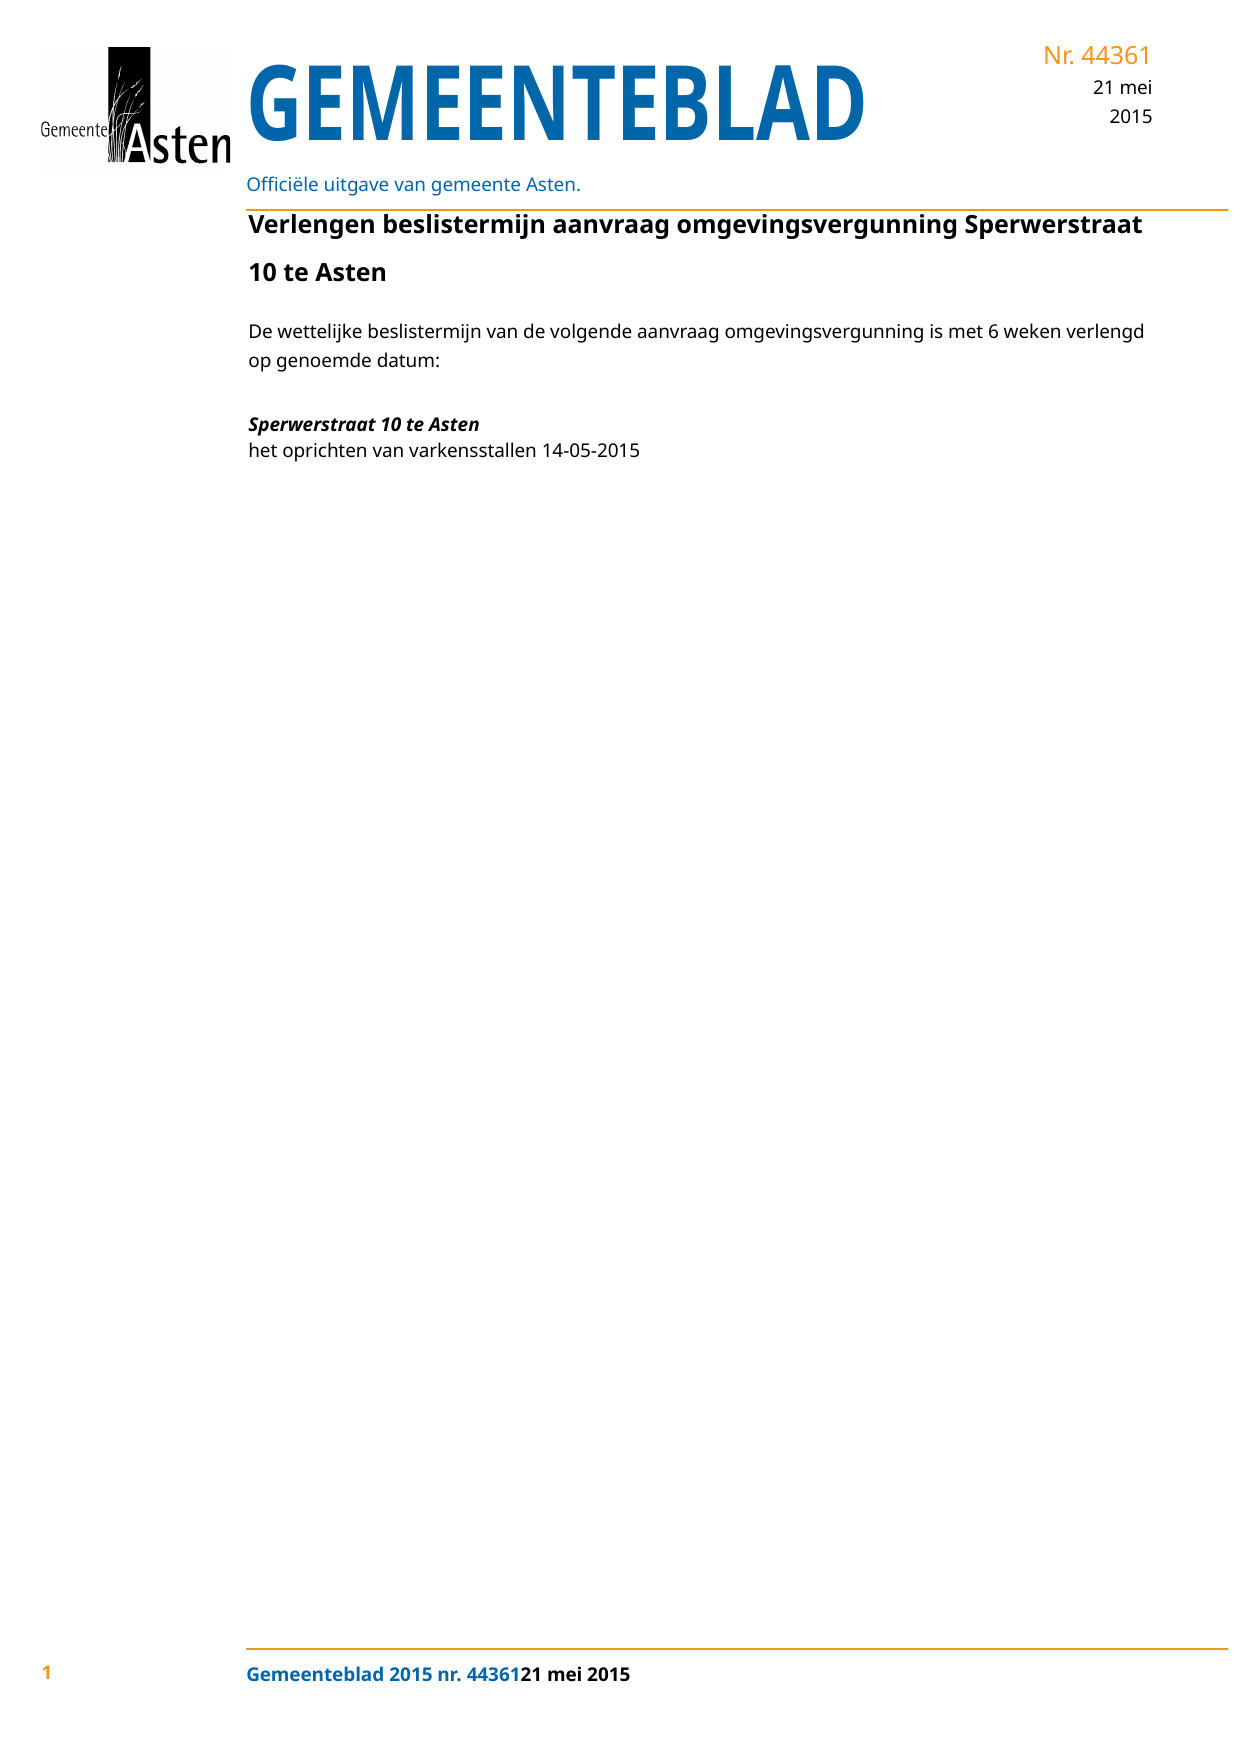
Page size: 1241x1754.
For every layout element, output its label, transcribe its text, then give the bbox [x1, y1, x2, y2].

picture [41, 47, 231, 172]
text het oprichten van varkensstallen 14-05-2015 [248, 437, 1152, 463]
text De wettelijke beslistermijn van de volgende aanvraag omgevingsvergunning is met 6 weken verlengd op genoemde datum: [248, 318, 1152, 373]
text Sperwerstraat 10 te Asten [248, 411, 1152, 437]
text Verlengen beslistermijn aanvraag omgevingsvergunning Sperwerstraat 10 te Asten [248, 211, 1152, 288]
